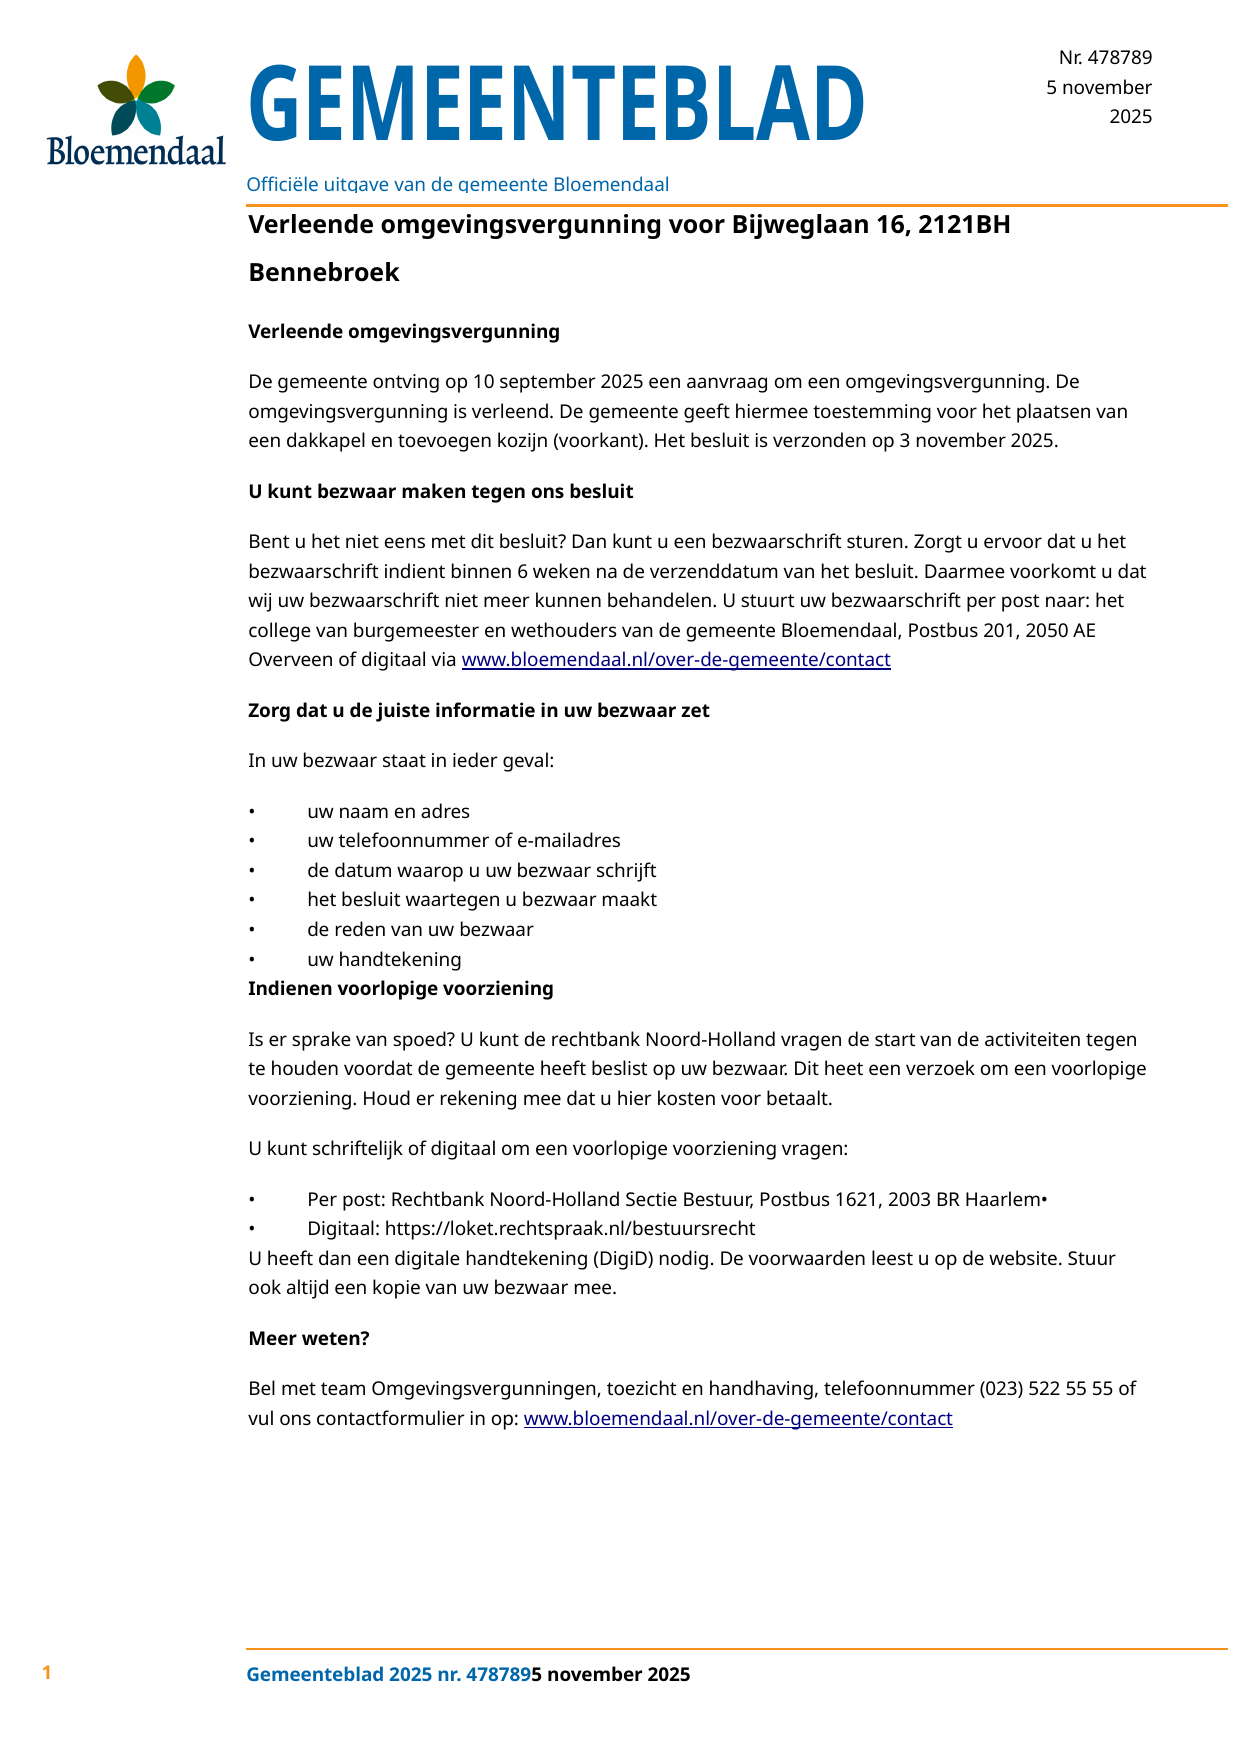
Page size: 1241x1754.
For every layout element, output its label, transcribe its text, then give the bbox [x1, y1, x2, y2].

text Is er sprake van spoed? U kunt de rechtbank Noord-Holland vragen de start van de activiteiten tegen te houden voordat de gemeente heeft beslist op uw bezwaar. Dit heet een verzoek om een voorlopige voorziening. Houd er rekening mee dat u hier kosten voor betaalt. [248, 1026, 1152, 1111]
picture [41, 47, 231, 172]
list uw telefoonnummer of e-mailadres [248, 827, 1152, 853]
text Meer weten? [248, 1325, 1152, 1351]
text Bel met team Omgevingsvergunningen, toezicht en handhaving, telefoonnummer (023) 522 55 55 of vul ons contactformulier in op: www.bloemendaal.nl/over-de-gemeente/contact [248, 1375, 1152, 1431]
text In uw bezwaar staat in ieder geval: [248, 747, 1152, 773]
list de reden van uw bezwaar [248, 916, 1152, 942]
text De gemeente ontving op 10 september 2025 een aanvraag om een omgevingsvergunning. De omgevingsvergunning is verleend. De gemeente geeft hiermee toestemming voor het plaatsen van een dakkapel en toevoegen kozijn (voorkant). Het besluit is verzonden op 3 november 2025. [248, 368, 1152, 453]
text Zorg dat u de juiste informatie in uw bezwaar zet [248, 697, 1152, 723]
list Digitaal: https://loket.rechtspraak.nl/bestuursrecht [248, 1215, 1152, 1241]
list het besluit waartegen u bezwaar maakt [248, 887, 1152, 912]
text U kunt bezwaar maken tegen ons besluit [248, 478, 1152, 504]
text Indienen voorlopige voorziening [248, 975, 1152, 1001]
list Per post: Rechtbank Noord-Holland Sectie Bestuur, Postbus 1621, 2003 BR Haarlem• [248, 1186, 1152, 1212]
text Bent u het niet eens met dit besluit? Dan kunt u een bezwaarschrift sturen. Zorgt u ervoor dat u het bezwaarschrift indient binnen 6 weken na de verzenddatum van het besluit. Daarmee voorkomt u dat wij uw bezwaarschrift niet meer kunnen behandelen. U stuurt uw bezwaarschrift per post naar: het college van burgemeester en wethouders van de gemeente Bloemendaal, Postbus 201, 2050 AE Overveen of digitaal via www.bloemendaal.nl/over-de-gemeente/contact [248, 528, 1152, 672]
text U kunt schriftelijk of digitaal om een voorlopige voorziening vragen: [248, 1135, 1152, 1161]
text Verleende omgevingsvergunning [248, 318, 1152, 344]
list uw naam en adres [248, 798, 1152, 824]
text U heeft dan een digitale handtekening (DigiD) nodig. De voorwaarden leest u op de website. Stuur ook altijd een kopie van uw bezwaar mee. [248, 1245, 1152, 1300]
text Verleende omgevingsvergunning voor Bijweglaan 16, 2121BH Bennebroek [248, 207, 1152, 288]
list uw handtekening [248, 946, 1152, 972]
list de datum waarop u uw bezwaar schrijft [248, 857, 1152, 883]
